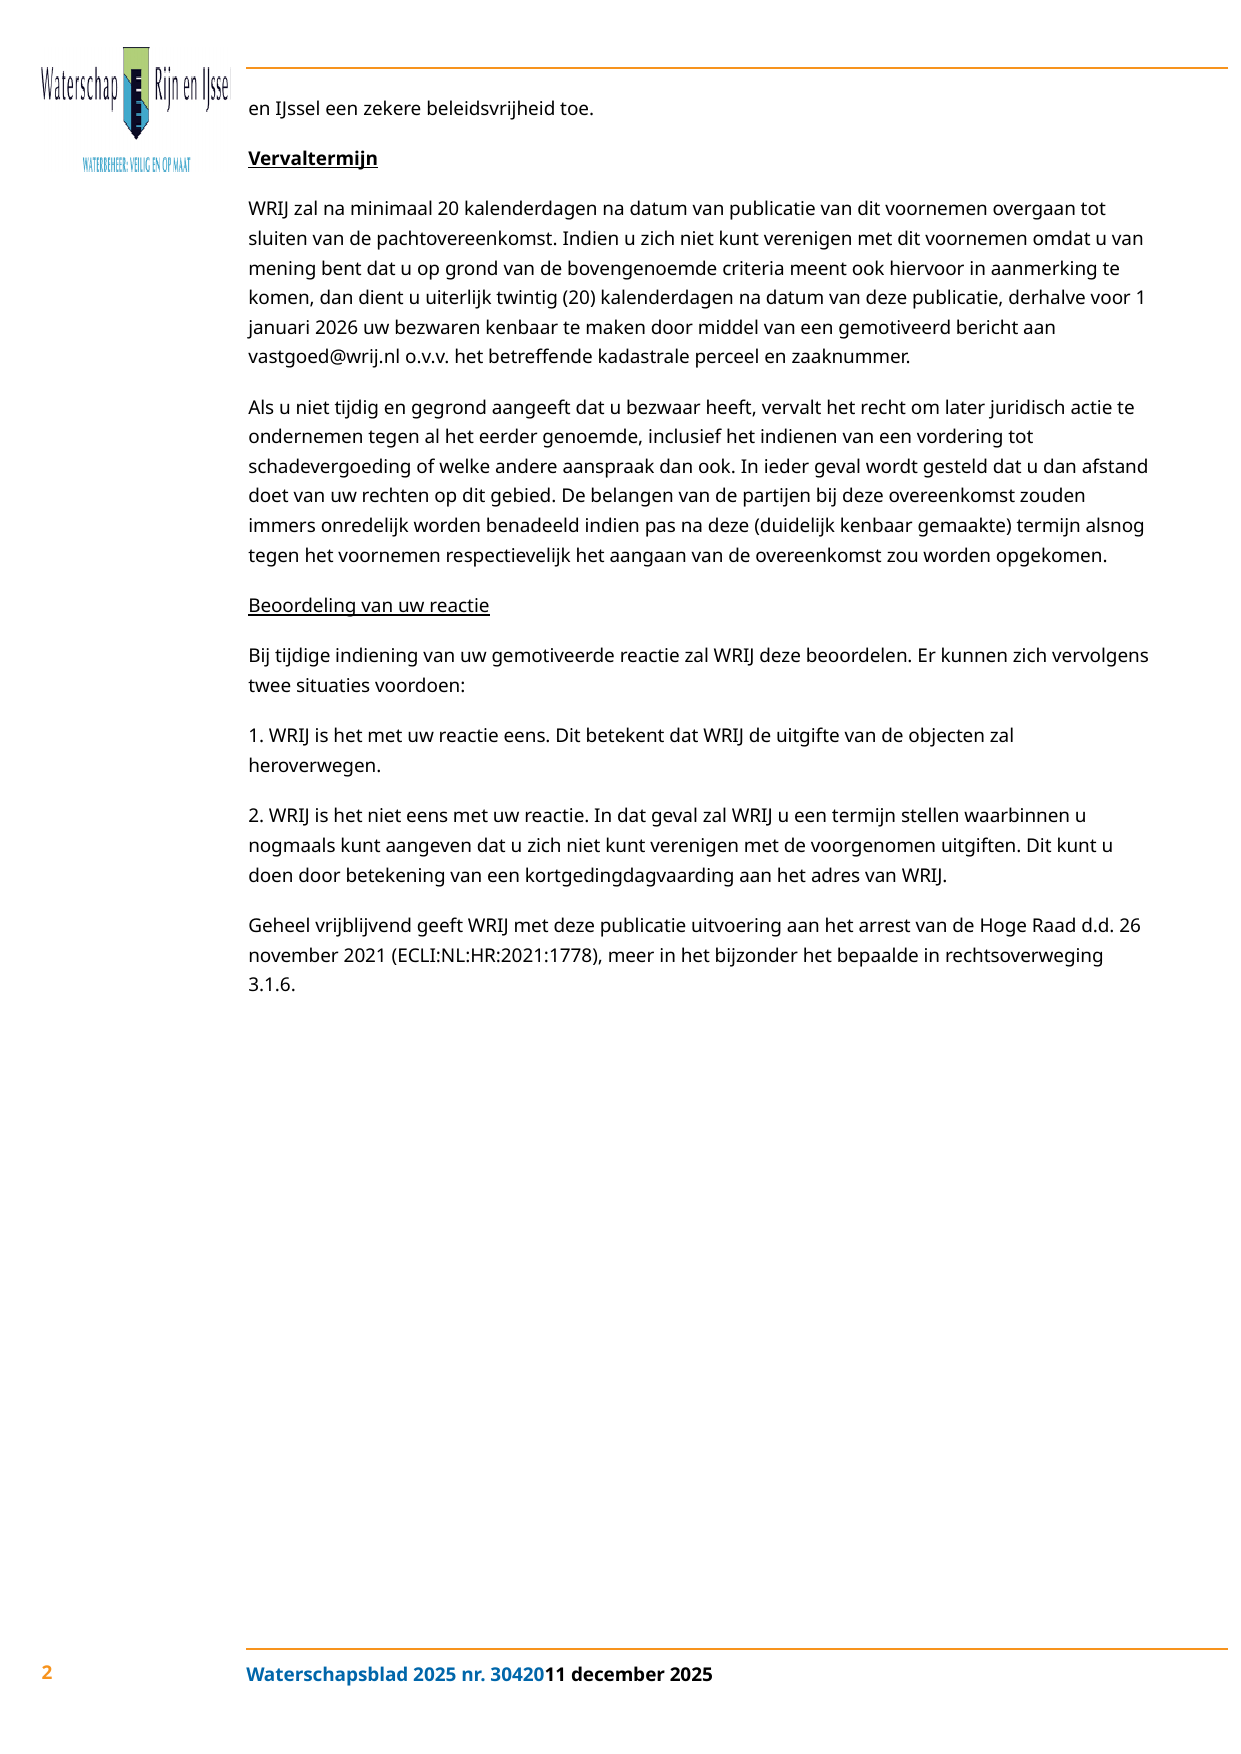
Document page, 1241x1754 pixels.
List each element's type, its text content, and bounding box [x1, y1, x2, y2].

picture [41, 47, 231, 172]
text 1. WRIJ is het met uw reactie eens. Dit betekent dat WRIJ de uitgifte van de objecten zal heroverwegen. [248, 723, 1152, 778]
text Als u niet tijdig en gegrond aangeeft dat u bezwaar heeft, vervalt het recht om later juridisch actie te ondernemen tegen al het eerder genoemde, inclusief het indienen van een vordering tot schadevergoeding of welke andere aanspraak dan ook. In ieder geval wordt gesteld dat u dan afstand doet van uw rechten op dit gebied. De belangen van de partijen bij deze overeenkomst zouden immers onredelijk worden benadeeld indien pas na deze (duidelijk kenbaar gemaakte) termijn alsnog tegen het voornemen respectievelijk het aangaan van de overeenkomst zou worden opgekomen. [248, 394, 1152, 568]
text Vervaltermijn [248, 145, 1152, 171]
text Bij tijdige indiening van uw gemotiveerde reactie zal WRIJ deze beoordelen. Er kunnen zich vervolgens twee situaties voordoen: [248, 643, 1152, 698]
text Geheel vrijblijvend geeft WRIJ met deze publicatie uitvoering aan het arrest van de Hoge Raad d.d. 26 november 2021 (ECLI:NL:HR:2021:1778), meer in het bijzonder het bepaalde in rechtsoverweging 3.1.6. [248, 912, 1152, 997]
text en IJssel een zekere beleidsvrijheid toe. [248, 95, 1152, 121]
text 2. WRIJ is het niet eens met uw reactie. In dat geval zal WRIJ u een termijn stellen waarbinnen u nogmaals kunt aangeven dat u zich niet kunt verenigen met de voorgenomen uitgiften. Dit kunt u doen door betekening van een kortgedingdagvaarding aan het adres van WRIJ. [248, 803, 1152, 888]
text WRIJ zal na minimaal 20 kalenderdagen na datum van publicatie van dit voornemen overgaan tot sluiten van de pachtovereenkomst. Indien u zich niet kunt verenigen met dit voornemen omdat u van mening bent dat u op grond van de bovengenoemde criteria meent ook hiervoor in aanmerking te komen, dan dient u uiterlijk twintig (20) kalenderdagen na datum van deze publicatie, derhalve voor 1 januari 2026 uw bezwaren kenbaar te maken door middel van een gemotiveerd bericht aan vastgoed@wrij.nl o.v.v. het betreffende kadastrale perceel en zaaknummer. [248, 196, 1152, 369]
text Beoordeling van uw reactie [248, 592, 1152, 618]
